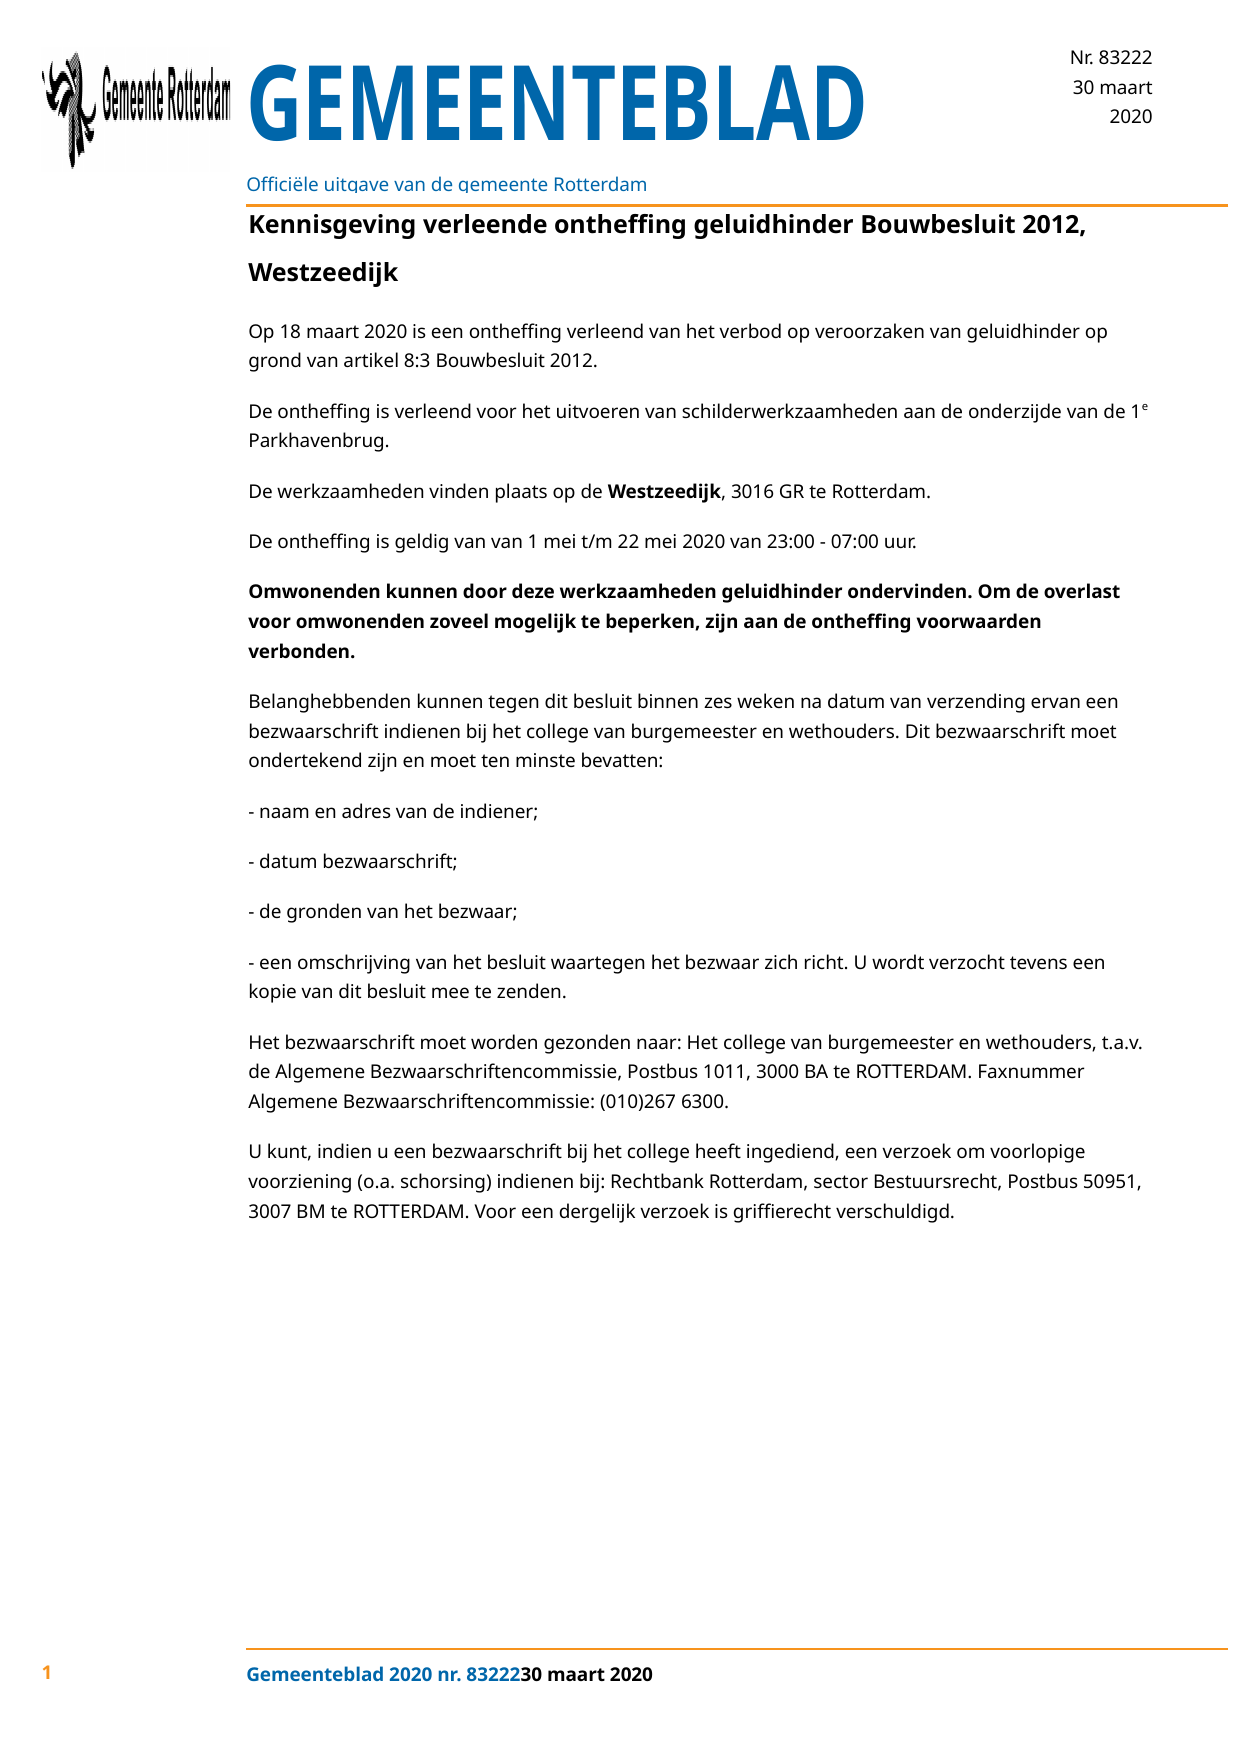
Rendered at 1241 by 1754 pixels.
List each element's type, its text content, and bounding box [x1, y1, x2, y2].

text Omwonenden kunnen door deze werkzaamheden geluidhinder ondervinden. Om de overlast voor omwonenden zoveel mogelijk te beperken, zijn aan de ontheffing voorwaarden verbonden. [248, 579, 1152, 664]
text De werkzaamheden vinden plaats op de Westzeedijk, 3016 GR te Rotterdam. [248, 478, 1152, 504]
text - een omschrijving van het besluit waartegen het bezwaar zich richt. U wordt verzocht tevens een kopie van dit besluit mee te zenden. [248, 949, 1152, 1004]
text - de gronden van het bezwaar; [248, 899, 1152, 924]
text De ontheffing is verleend voor het uitvoeren van schilderwerkzaamheden aan de onderzijde van de 1e Parkhavenbrug. [248, 398, 1152, 453]
text Kennisgeving verleende ontheffing geluidhinder Bouwbesluit 2012, Westzeedijk [248, 207, 1152, 288]
text - datum bezwaarschrift; [248, 848, 1152, 874]
text U kunt, indien u een bezwaarschrift bij het college heeft ingediend, een verzoek om voorlopige voorziening (o.a. schorsing) indienen bij: Rechtbank Rotterdam, sector Bestuursrecht, Postbus 50951, 3007 BM te ROTTERDAM. Voor een dergelijk verzoek is griffierecht verschuldigd. [248, 1139, 1152, 1224]
text De ontheffing is geldig van van 1 mei t/m 22 mei 2020 van 23:00 - 07:00 uur. [248, 528, 1152, 554]
text Op 18 maart 2020 is een ontheffing verleend van het verbod op veroorzaken van geluidhinder op grond van artikel 8:3 Bouwbesluit 2012. [248, 318, 1152, 373]
text Belanghebbenden kunnen tegen dit besluit binnen zes weken na datum van verzending ervan een bezwaarschrift indienen bij het college van burgemeester en wethouders. Dit bezwaarschrift moet ondertekend zijn en moet ten minste bevatten: [248, 688, 1152, 773]
text Het bezwaarschrift moet worden gezonden naar: Het college van burgemeester en wethouders, t.a.v. de Algemene Bezwaarschriftencommissie, Postbus 1011, 3000 BA te ROTTERDAM. Faxnummer Algemene Bezwaarschriftencommissie: (010)267 6300. [248, 1029, 1152, 1114]
text - naam en adres van de indiener; [248, 798, 1152, 824]
picture [41, 47, 231, 172]
